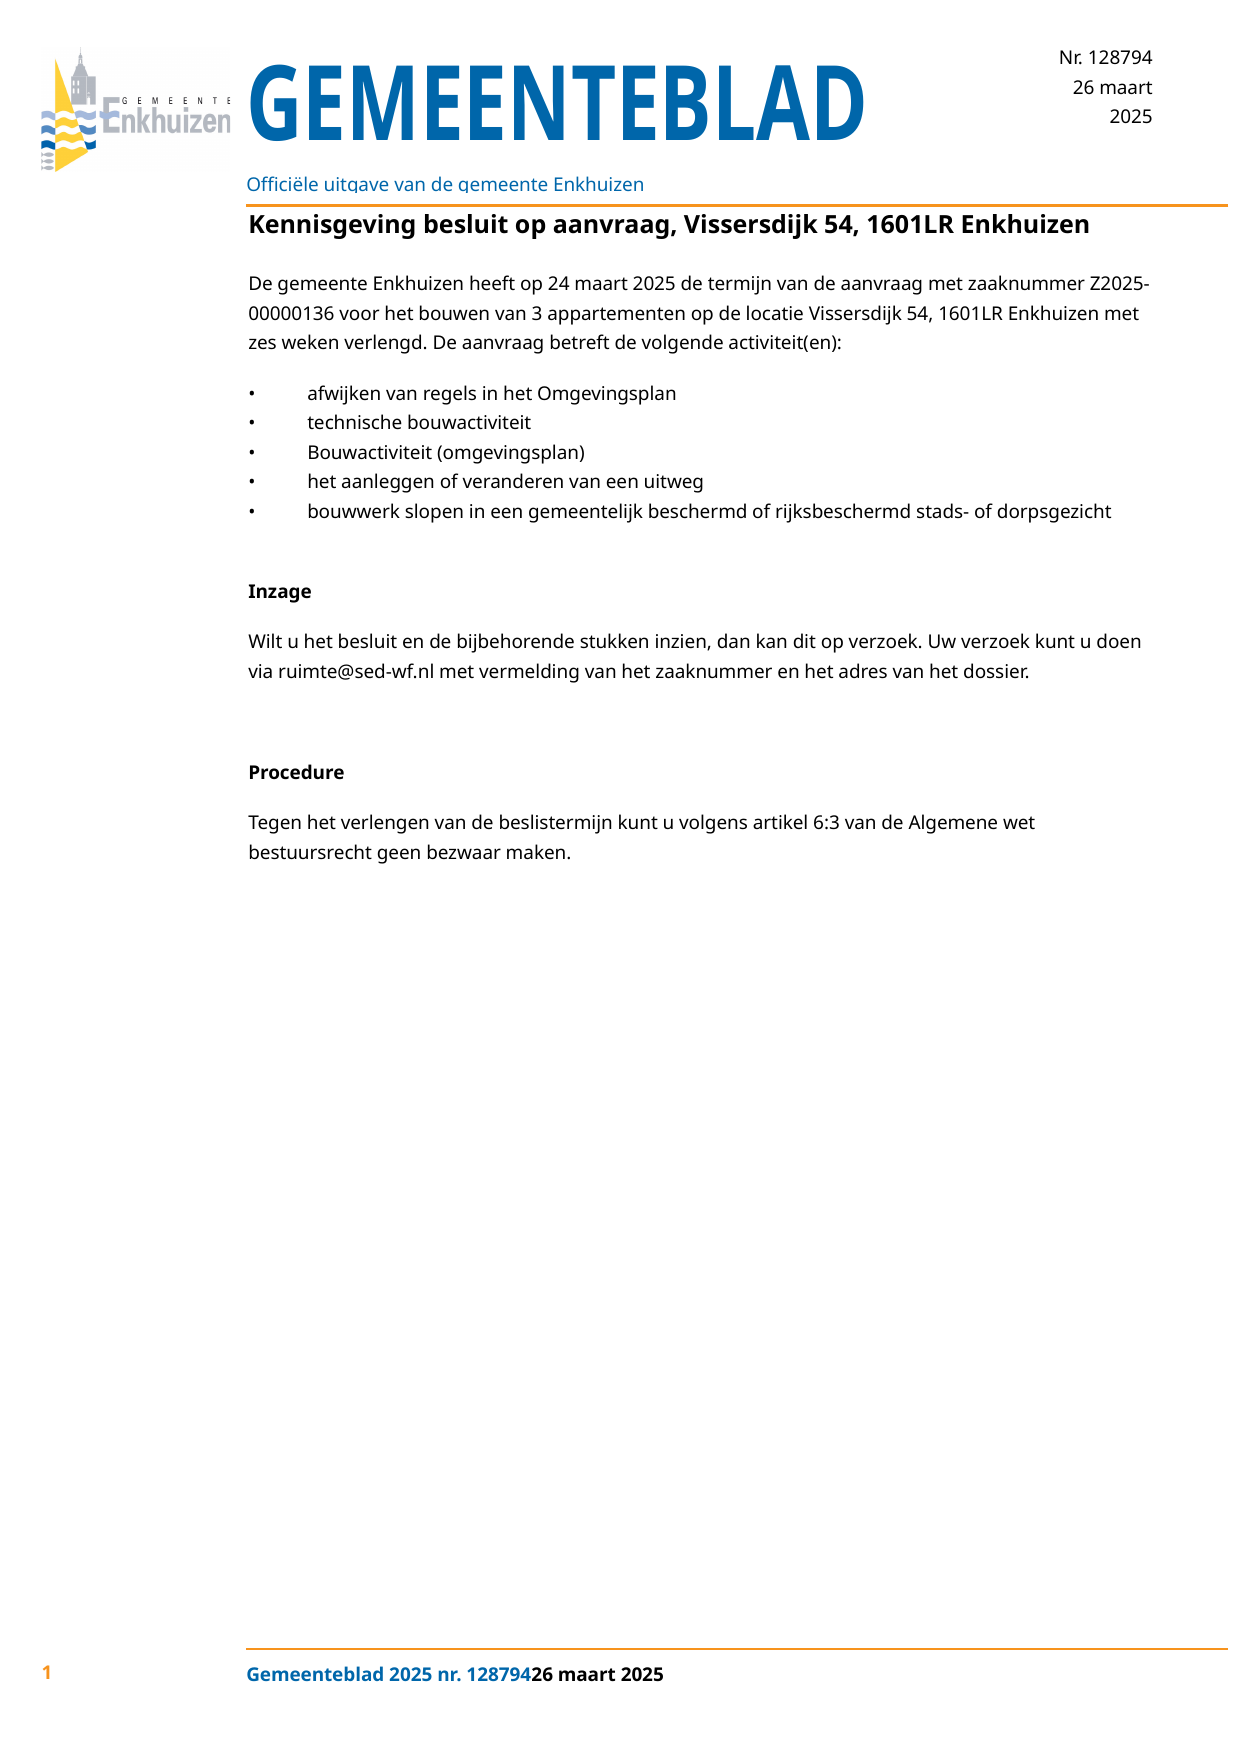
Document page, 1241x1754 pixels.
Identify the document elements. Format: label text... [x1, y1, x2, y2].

text Wilt u het besluit en de bijbehorende stukken inzien, dan kan dit op verzoek. Uw verzoek kunt u doen via ruimte@sed-wf.nl met vermelding van het zaaknummer en het adres van het dossier. [248, 629, 1152, 684]
text Tegen het verlengen van de beslistermijn kunt u volgens artikel 6:3 van de Algemene wet bestuursrecht geen bezwaar maken. [248, 809, 1152, 865]
list het aanleggen of veranderen van een uitweg [248, 469, 1152, 494]
text Inzage [248, 578, 1152, 604]
list technische bouwactiviteit [248, 409, 1152, 435]
text Kennisgeving besluit op aanvraag, Vissersdijk 54, 1601LR Enkhuizen [248, 207, 1152, 241]
text Procedure [248, 759, 1152, 785]
text De gemeente Enkhuizen heeft op 24 maart 2025 de termijn van de aanvraag met zaaknummer Z2025-00000136 voor het bouwen van 3 appartementen op de locatie Vissersdijk 54, 1601LR Enkhuizen met zes weken verlengd. De aanvraag betreft de volgende activiteit(en): [248, 270, 1152, 355]
list afwijken van regels in het Omgevingsplan [248, 380, 1152, 406]
list Bouwactiviteit (omgevingsplan) [248, 439, 1152, 465]
list bouwwerk slopen in een gemeentelijk beschermd of rijksbeschermd stads- of dorpsgezicht [248, 498, 1152, 524]
picture [41, 47, 231, 172]
